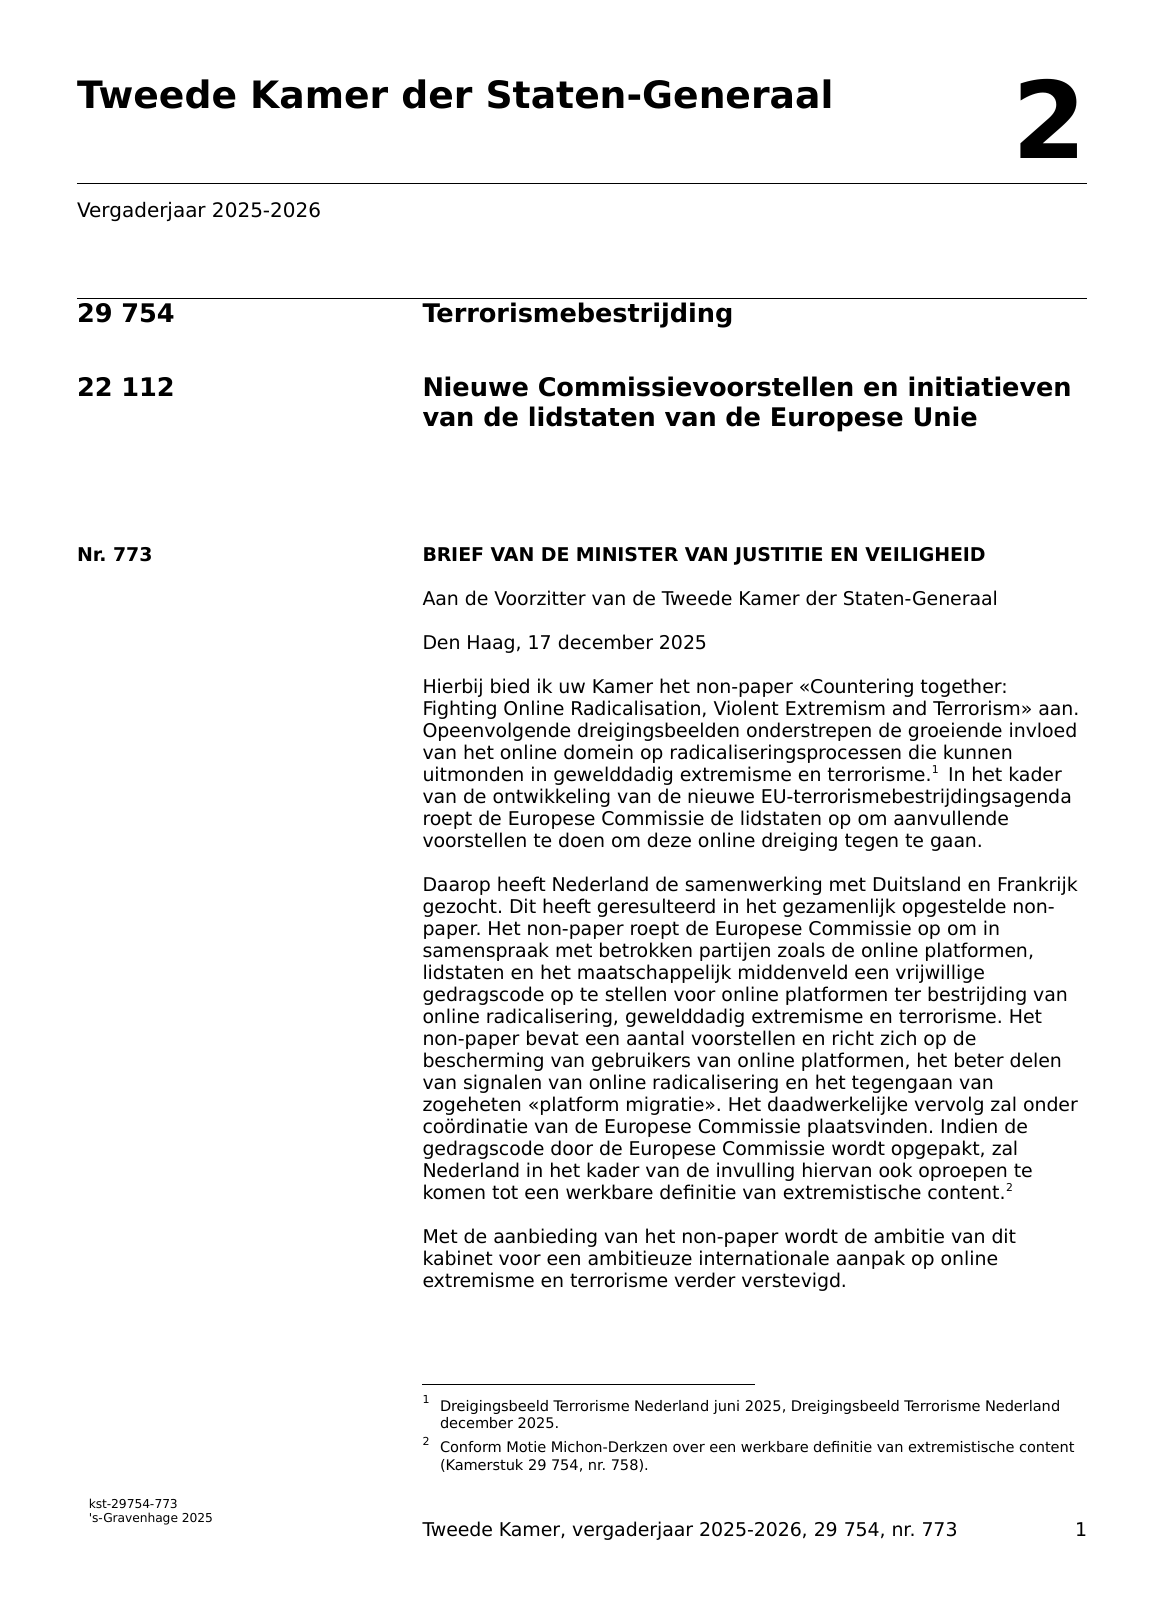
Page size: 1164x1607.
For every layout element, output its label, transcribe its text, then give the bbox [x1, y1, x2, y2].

text 's-Gravenhage 2025 [88, 1511, 323, 1525]
table_cell Vergaderjaar 2025-2026 [77, 184, 1087, 298]
table_header 2 [886, 59, 1087, 183]
table_header Tweede Kamer der Staten-Generaal [77, 59, 886, 183]
text kst-29754-773 [88, 1497, 323, 1511]
text Aan de Voorzitter van de Tweede Kamer der Staten-Generaal [422, 588, 1087, 609]
subtitle 22 112 Nieuwe Commissievoorstellen en initiatieven van de lidstaten van de Europese Unie [77, 373, 1087, 432]
text Hierbij bied ik uw Kamer het non-paper «Countering together: Fighting Online Radicalisation, Violent Extremism and Terrorism» aan. Opeenvolgende dreigingsbeelden onderstrepen de groeiende invloed van het online domein op radicaliseringsprocessen die kunnen uitmonden in gewelddadig extremisme en terrorisme. In het kader van de ontwikkeling van de nieuwe EU-terrorismebestrijdingsagenda roept de Europese Commissie de lidstaten op om aanvullende voorstellen te doen om deze online dreiging tegen te gaan. [422, 676, 1087, 852]
subtitle 29 754 Terrorismebestrijding [77, 299, 1087, 329]
text Conform Motie Michon-Derkzen over een werkbare definitie van extremistische content (Kamerstuk 29 754, nr. 758). [422, 1435, 1087, 1474]
text Met de aanbieding van het non-paper wordt de ambitie van dit kabinet voor een ambitieuze internationale aanpak op online extremisme en terrorisme verder verstevigd. [422, 1226, 1087, 1292]
text Den Haag, 17 december 2025 [422, 632, 1087, 654]
text Dreigingsbeeld Terrorisme Nederland juni 2025, Dreigingsbeeld Terrorisme Nederland december 2025. [422, 1393, 1087, 1432]
subtitle Nr. 773 BRIEF VAN DE MINISTER VAN JUSTITIE EN VEILIGHEID [77, 543, 1087, 565]
text Daarop heeft Nederland de samenwerking met Duitsland en Frankrijk gezocht. Dit heeft geresulteerd in het gezamenlijk opgestelde non-paper. Het non-paper roept de Europese Commissie op om in samenspraak met betrokken partijen zoals de online platformen, lidstaten en het maatschappelijk middenveld een vrijwillige gedragscode op te stellen voor online platformen ter bestrijding van online radicalisering, gewelddadig extremisme en terrorisme. Het non-paper bevat een aantal voorstellen en richt zich op de bescherming van gebruikers van online platformen, het beter delen van signalen van online radicalisering en het tegengaan van zogeheten «platform migratie». Het daadwerkelijke vervolg zal onder coördinatie van de Europese Commissie plaatsvinden. Indien de gedragscode door de Europese Commissie wordt opgepakt, zal Nederland in het kader van de invulling hiervan ook oproepen te komen tot een werkbare definitie van extremistische content. [422, 874, 1087, 1204]
